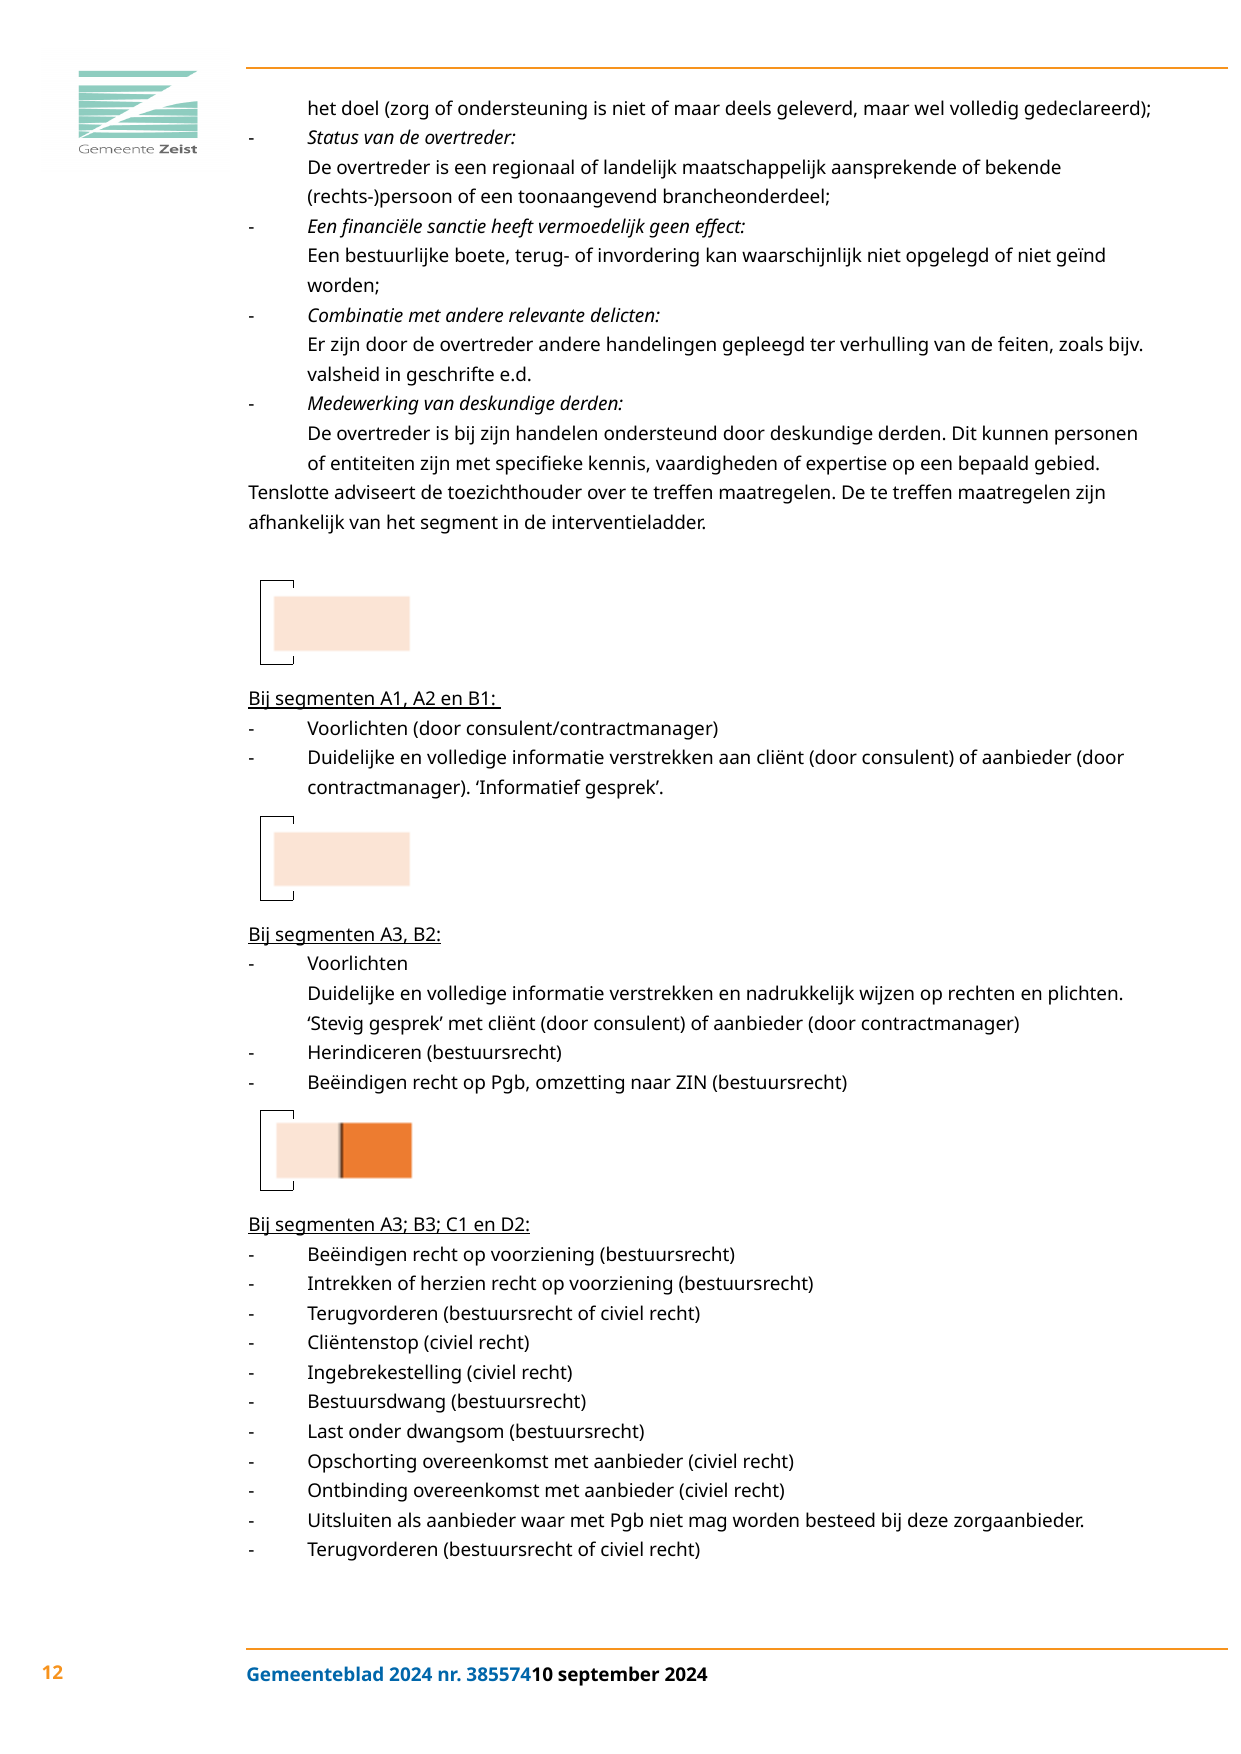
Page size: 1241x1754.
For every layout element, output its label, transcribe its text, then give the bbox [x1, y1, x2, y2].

list Duidelijke en volledige informatie verstrekken aan cliënt (door consulent) of aanbieder (door contractmanager). ‘Informatief gesprek’. [248, 744, 1152, 800]
list De overtreder is bij zijn handelen ondersteund door deskundige derden. Dit kunnen personen of entiteiten zijn met specifieke kennis, vaardigheden of expertise op een bepaald gebied. [248, 420, 1152, 476]
list Herindiceren (bestuursrecht) [248, 1039, 1152, 1065]
list Terugvorderen (bestuursrecht of civiel recht) [248, 1537, 1152, 1562]
list Ontbinding overeenkomst met aanbieder (civiel recht) [248, 1477, 1152, 1503]
list Intrekken of herzien recht op voorziening (bestuursrecht) [248, 1270, 1152, 1296]
picture [41, 47, 231, 172]
list Last onder dwangsom (bestuursrecht) [248, 1418, 1152, 1444]
list Status van de overtreder: [248, 124, 1152, 150]
list Een financiële sanctie heeft vermoedelijk geen effect: [248, 213, 1152, 239]
list Terugvorderen (bestuursrecht of civiel recht) [248, 1300, 1152, 1326]
list Medewerking van deskundige derden: [248, 391, 1152, 416]
list Voorlichten [248, 951, 1152, 976]
list Bestuursdwang (bestuursrecht) [248, 1389, 1152, 1414]
text Tenslotte adviseert de toezichthouder over te treffen maatregelen. De te treffen maatregelen zijn afhankelijk van het segment in de interventieladder. [248, 479, 1152, 535]
list Combinatie met andere relevante delicten: [248, 302, 1152, 328]
list het doel (zorg of ondersteuning is niet of maar deels geleverd, maar wel volledig gedeclareerd); [248, 95, 1152, 121]
list Ingebrekestelling (civiel recht) [248, 1359, 1152, 1385]
list Voorlichten (door consulent/contractmanager) [248, 715, 1152, 741]
picture [268, 824, 417, 891]
list Beëindigen recht op Pgb, omzetting naar ZIN (bestuursrecht) [248, 1069, 1152, 1095]
list Beëindigen recht op voorziening (bestuursrecht) [248, 1241, 1152, 1266]
text Bij segmenten A1, A2 en B1: [248, 685, 1152, 711]
text Bij segmenten A3, B2: [248, 921, 1152, 947]
picture [268, 1119, 417, 1181]
list De overtreder is een regionaal of landelijk maatschappelijk aansprekende of bekende (rechts-)persoon of een toonaangevend brancheonderdeel; [248, 154, 1152, 209]
list Er zijn door de overtreder andere handelingen gepleegd ter verhulling van de feiten, zoals bijv. valsheid in geschrifte e.d. [248, 331, 1152, 387]
text Bij segmenten A3; B3; C1 en D2: [248, 1211, 1152, 1237]
list Een bestuurlijke boete, terug- of invordering kan waarschijnlijk niet opgelegd of niet geïnd worden; [248, 243, 1152, 298]
list Opschorting overeenkomst met aanbieder (civiel recht) [248, 1448, 1152, 1473]
list Cliëntenstop (civiel recht) [248, 1329, 1152, 1355]
list Duidelijke en volledige informatie verstrekken en nadrukkelijk wijzen op rechten en plichten. ‘Stevig gesprek’ met cliënt (door consulent) of aanbieder (door contractmanager) [248, 980, 1152, 1036]
picture [268, 588, 417, 656]
list Uitsluiten als aanbieder waar met Pgb niet mag worden besteed bij deze zorgaanbieder. [248, 1507, 1152, 1533]
